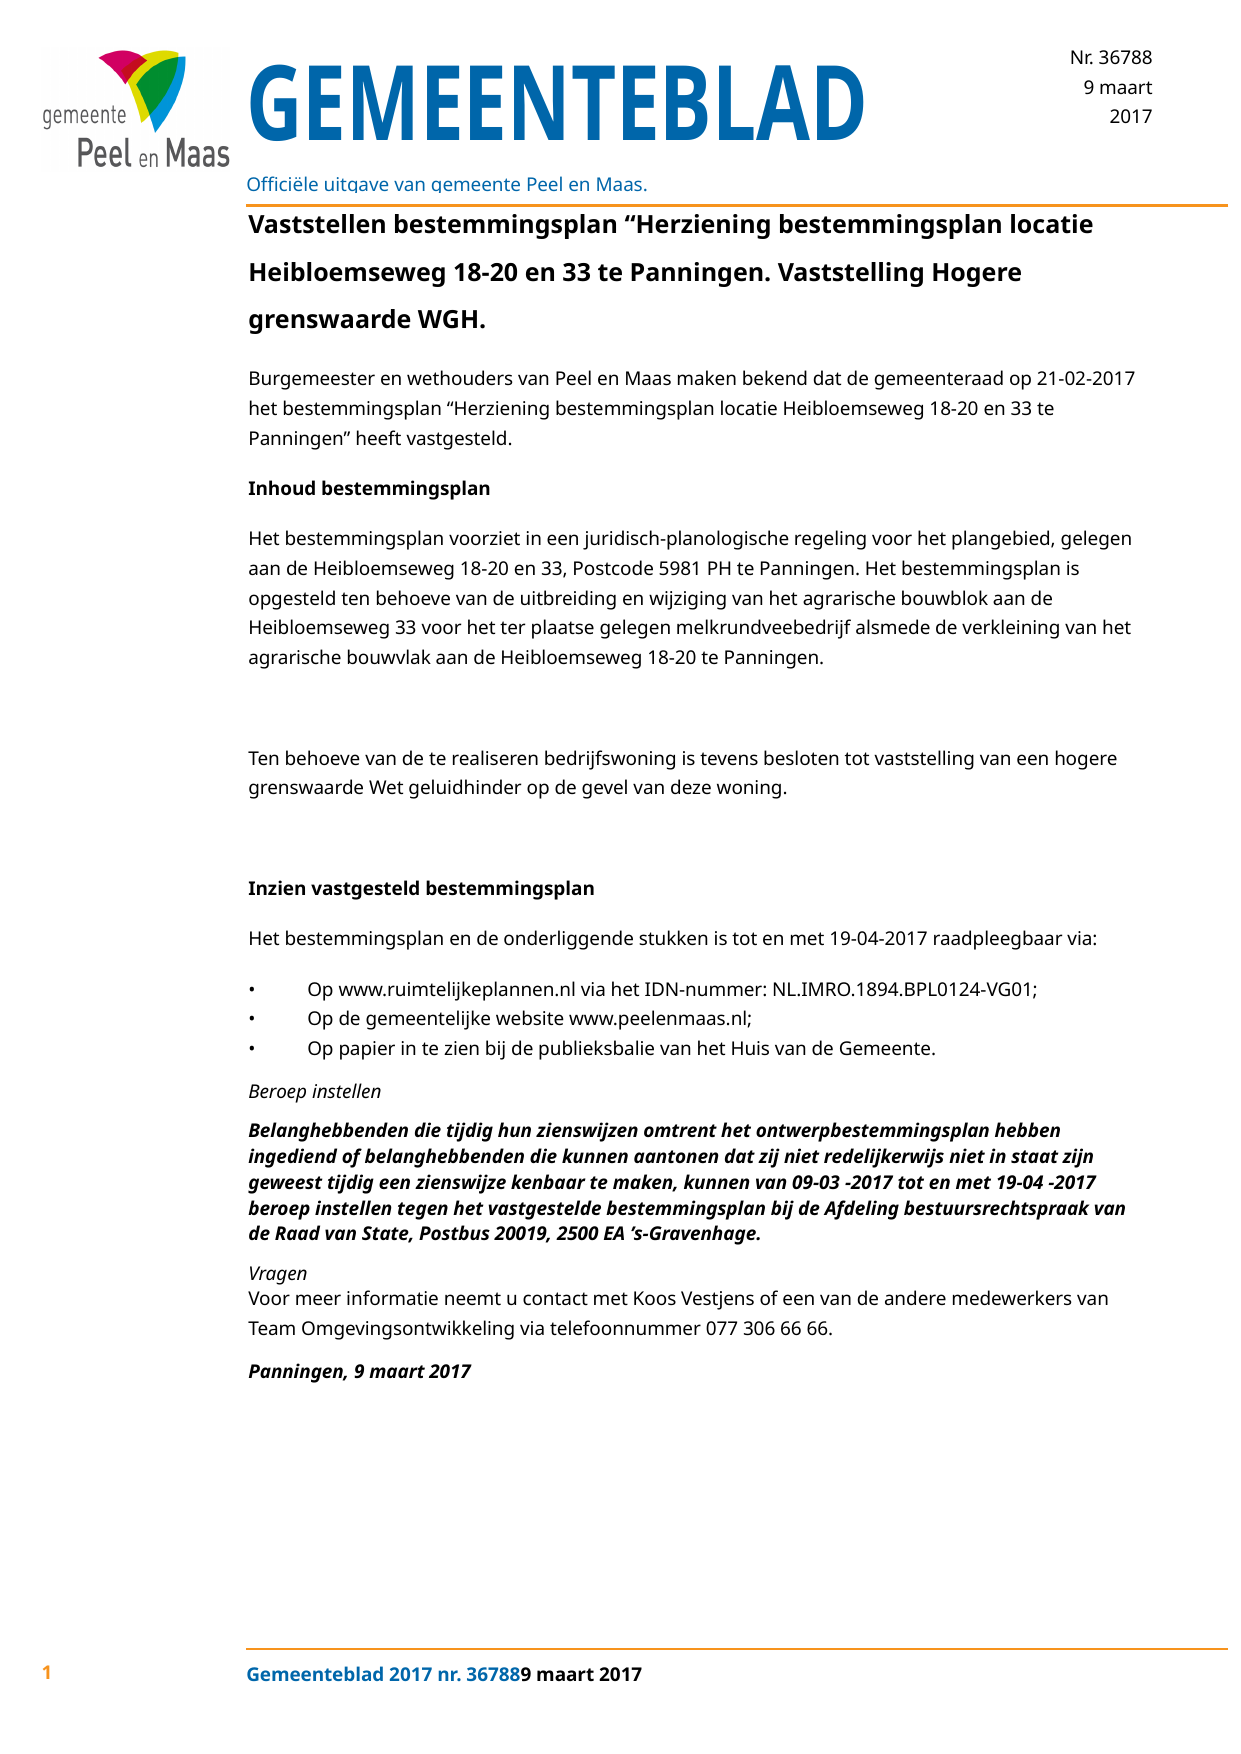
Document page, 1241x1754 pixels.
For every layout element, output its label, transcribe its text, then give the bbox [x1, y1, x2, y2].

text Ten behoeve van de te realiseren bedrijfswoning is tevens besloten tot vaststelling van een hogere grenswaarde Wet geluidhinder op de gevel van deze woning. [248, 745, 1152, 800]
text Vaststellen bestemmingsplan “Herziening bestemmingsplan locatie Heibloemseweg 18-20 en 33 te Panningen. Vaststelling Hogere grenswaarde WGH. [248, 207, 1152, 336]
text Voor meer informatie neemt u contact met Koos Vestjens of een van de andere medewerkers van Team Omgevingsontwikkeling via telefoonnummer 077 306 66 66. [248, 1285, 1152, 1341]
text Vragen [248, 1260, 1152, 1285]
list Op www.ruimtelijkeplannen.nl via het IDN-nummer: NL.IMRO.1894.BPL0124-VG01; [248, 976, 1152, 1002]
picture [41, 47, 231, 172]
text Burgemeester en wethouders van Peel en Maas maken bekend dat de gemeenteraad op 21-02-2017 het bestemmingsplan “Herziening bestemmingsplan locatie Heibloemseweg 18-20 en 33 te Panningen” heeft vastgesteld. [248, 366, 1152, 450]
text Belanghebbenden die tijdig hun zienswijzen omtrent het ontwerpbestemmingsplan hebben ingediend of belanghebbenden die kunnen aantonen dat zij niet redelijkerwijs niet in staat zijn geweest tijdig een zienswijze kenbaar te maken, kunnen van 09-03 -2017 tot en met 19-04 -2017 beroep instellen tegen het vastgestelde bestemmingsplan bij de Afdeling bestuursrechtspraak van de Raad van State, Postbus 20019, 2500 EA ’s-Gravenhage. [248, 1117, 1152, 1246]
text Inhoud bestemmingsplan [248, 475, 1152, 501]
list Op de gemeentelijke website www.peelenmaas.nl; [248, 1006, 1152, 1031]
list Op papier in te zien bij de publieksbalie van het Huis van de Gemeente. [248, 1035, 1152, 1061]
text Panningen, 9 maart 2017 [248, 1358, 1152, 1384]
text Het bestemmingsplan en de onderliggende stukken is tot en met 19-04-2017 raadpleegbaar via: [248, 926, 1152, 951]
text Beroep instellen [248, 1078, 1152, 1104]
text Het bestemmingsplan voorziet in een juridisch-planologische regeling voor het plangebied, gelegen aan de Heibloemseweg 18-20 en 33, Postcode 5981 PH te Panningen. Het bestemmingsplan is opgesteld ten behoeve van de uitbreiding en wijziging van het agrarische bouwblok aan de Heibloemseweg 33 voor het ter plaatse gelegen melkrundveebedrijf alsmede de verkleining van het agrarische bouwvlak aan de Heibloemseweg 18-20 te Panningen. [248, 526, 1152, 669]
text Inzien vastgesteld bestemmingsplan [248, 875, 1152, 901]
